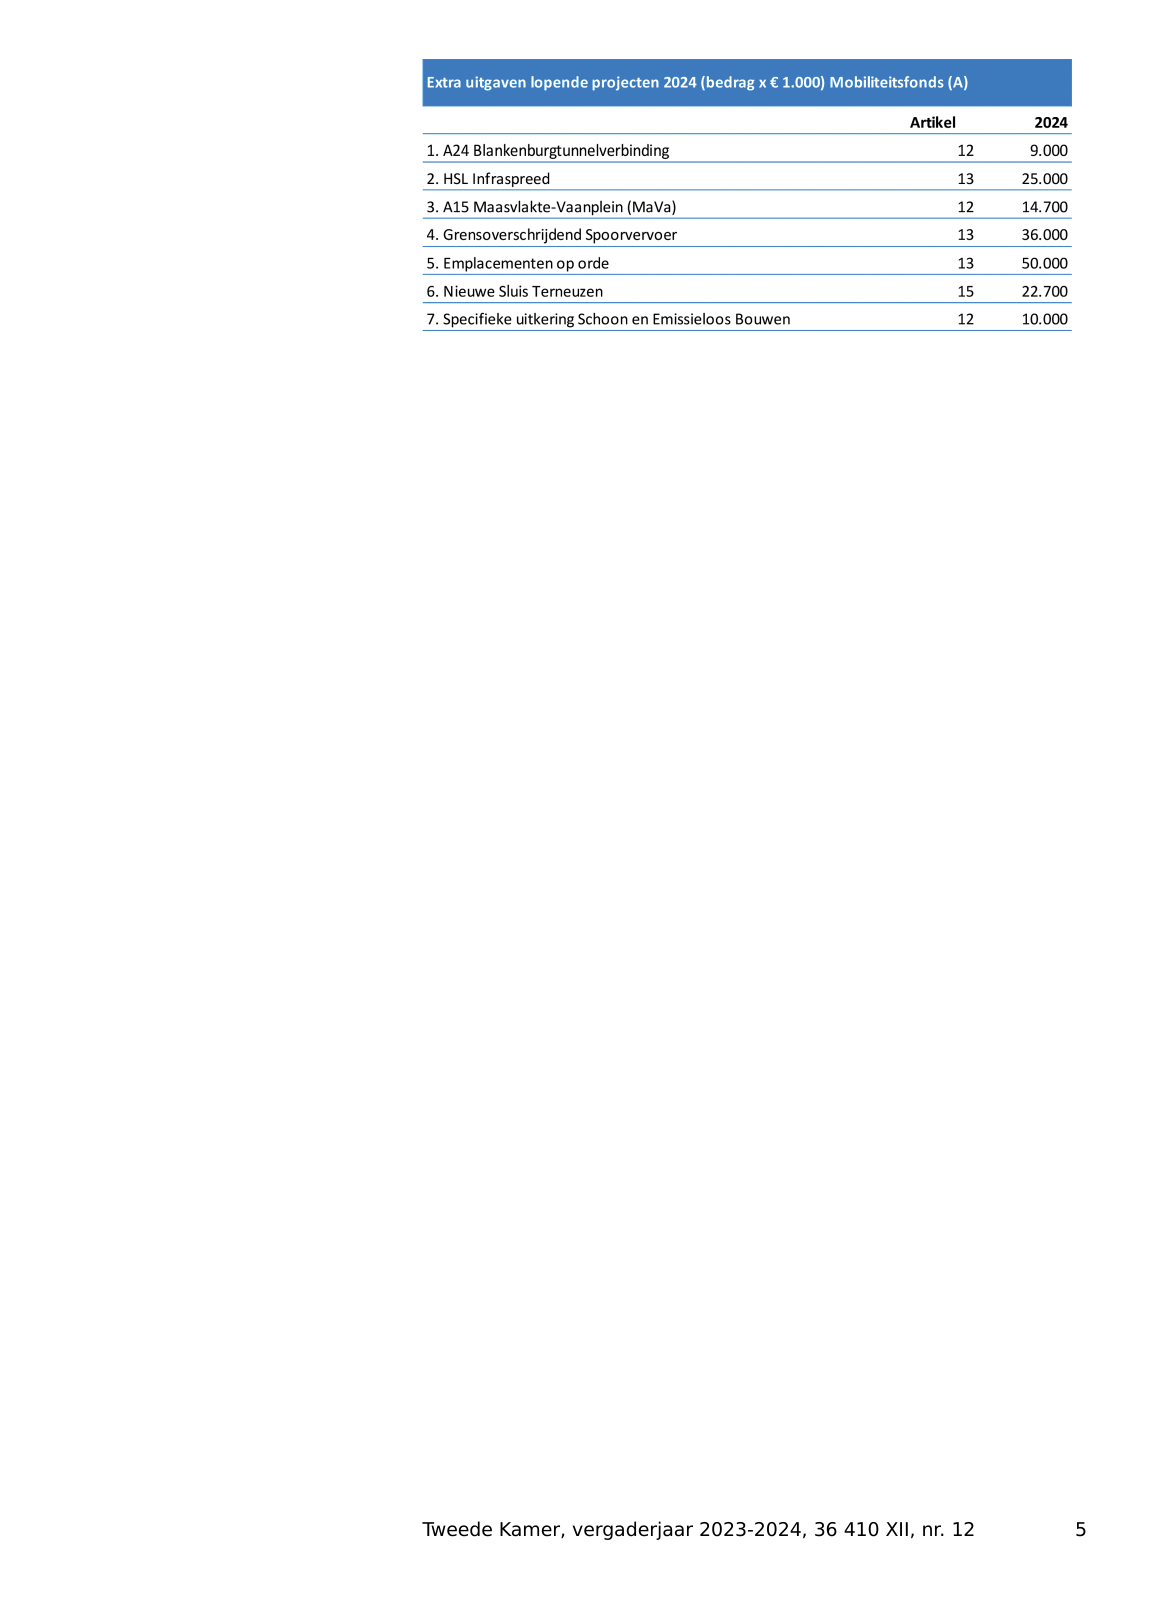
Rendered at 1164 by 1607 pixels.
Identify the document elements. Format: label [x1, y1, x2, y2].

picture [422, 59, 1072, 331]
